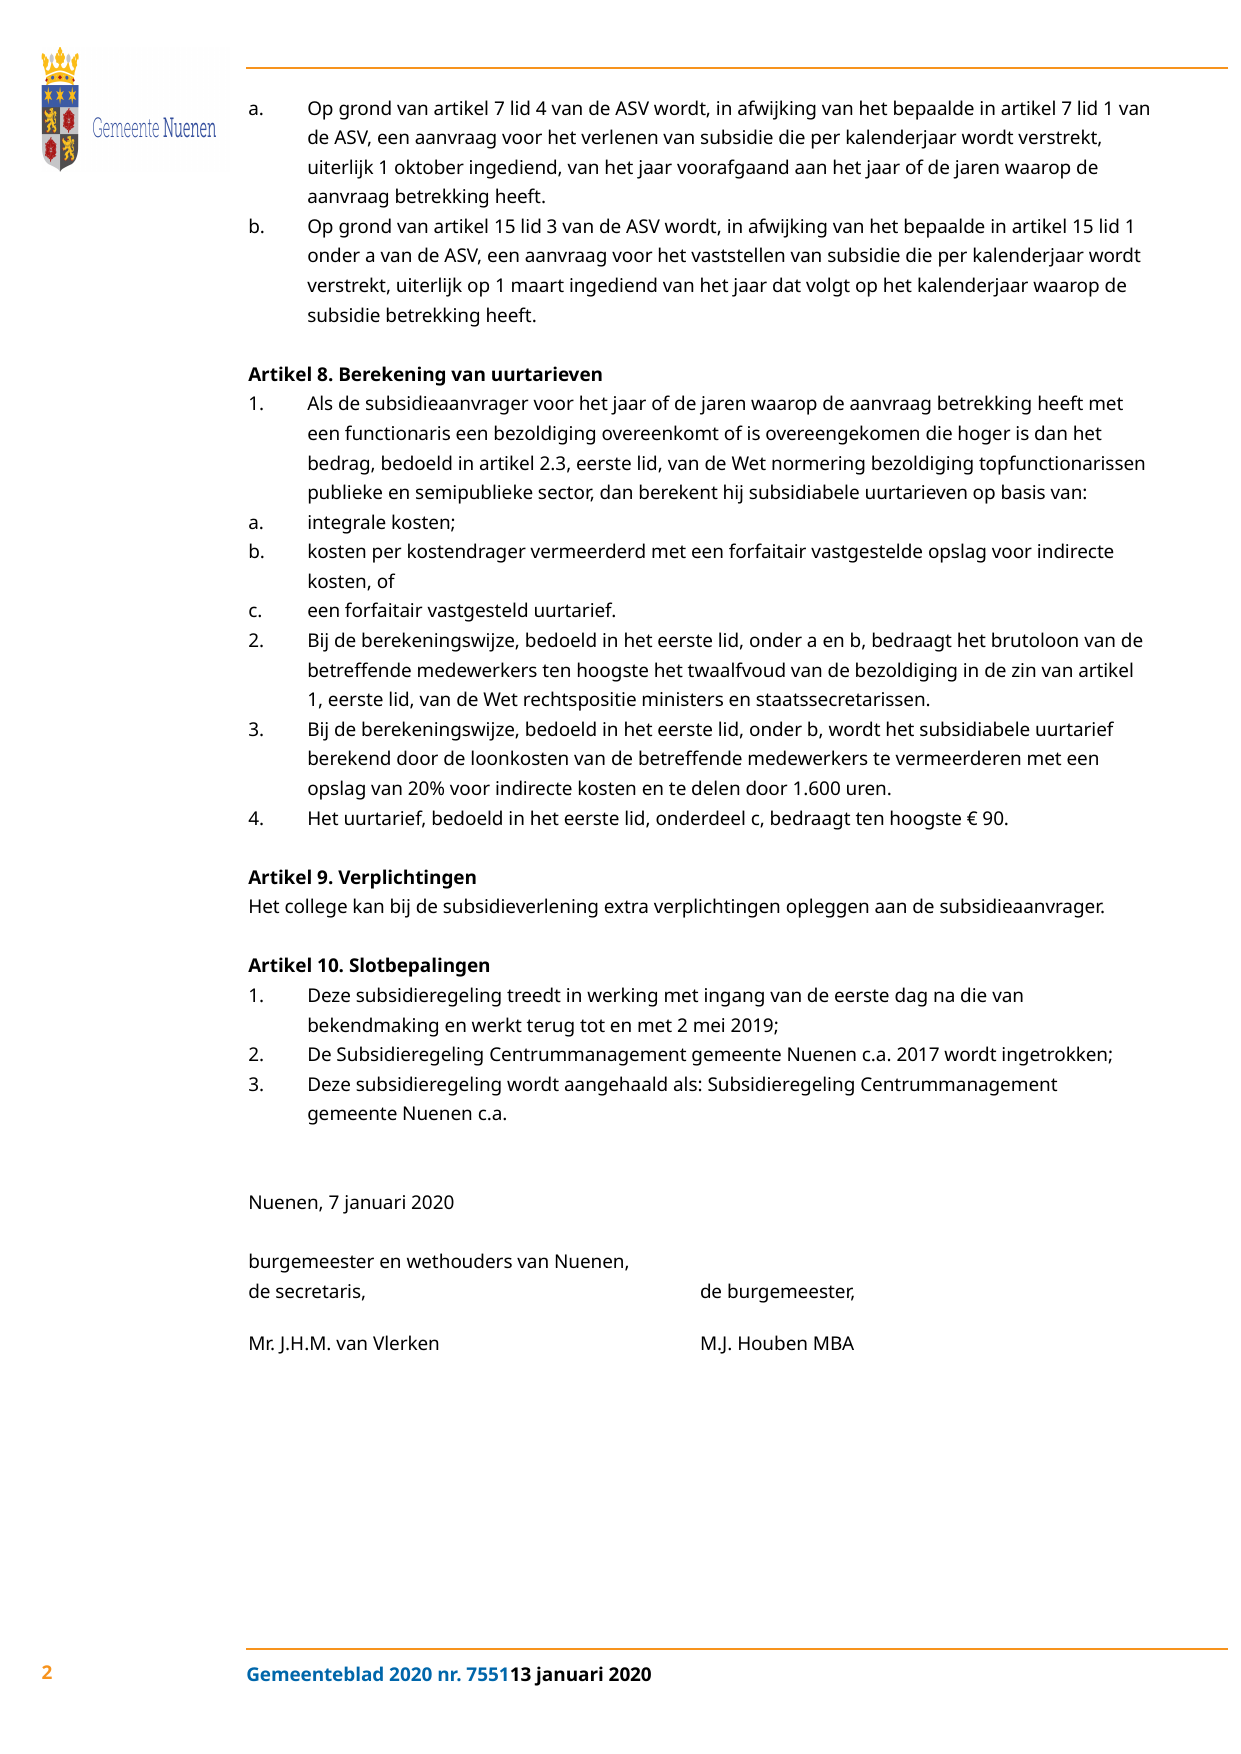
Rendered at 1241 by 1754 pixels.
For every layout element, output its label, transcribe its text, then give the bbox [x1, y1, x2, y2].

list Bij de berekeningswijze, bedoeld in het eerste lid, onder a en b, bedraagt het brutoloon van de betreffende medewerkers ten hoogste het twaalfvoud van de bezoldiging in de zin van artikel 1, eerste lid, van de Wet rechtspositie ministers en staatssecretarissen. [248, 627, 1152, 712]
list De Subsidieregeling Centrummanagement gemeente Nuenen c.a. 2017 wordt ingetrokken; [248, 1041, 1152, 1067]
text Artikel 9. Verplichtingen [248, 864, 1152, 890]
text burgemeester en wethouders van Nuenen, [248, 1248, 1152, 1274]
table_cell M.J. Houben MBA [700, 1330, 1152, 1355]
table_header de secretaris, [248, 1278, 700, 1304]
table_cell [248, 1304, 700, 1330]
list Op grond van artikel 7 lid 4 van de ASV wordt, in afwijking van het bepaalde in artikel 7 lid 1 van de ASV, een aanvraag voor het verlenen van subsidie die per kalenderjaar wordt verstrekt, uiterlijk 1 oktober ingediend, van het jaar voorafgaand aan het jaar of de jaren waarop de aanvraag betrekking heeft. [248, 95, 1152, 209]
list Bij de berekeningswijze, bedoeld in het eerste lid, onder b, wordt het subsidiabele uurtarief berekend door de loonkosten van de betreffende medewerkers te vermeerderen met een opslag van 20% voor indirecte kosten en te delen door 1.600 uren. [248, 716, 1152, 801]
list een forfaitair vastgesteld uurtarief. [248, 598, 1152, 623]
table_cell [700, 1304, 1152, 1330]
text Artikel 8. Berekening van uurtarieven [248, 361, 1152, 387]
list Op grond van artikel 15 lid 3 van de ASV wordt, in afwijking van het bepaalde in artikel 15 lid 1 onder a van de ASV, een aanvraag voor het vaststellen van subsidie die per kalenderjaar wordt verstrekt, uiterlijk op 1 maart ingediend van het jaar dat volgt op het kalenderjaar waarop de subsidie betrekking heeft. [248, 213, 1152, 328]
table_cell Mr. J.H.M. van Vlerken [248, 1330, 700, 1355]
list Deze subsidieregeling wordt aangehaald als: Subsidieregeling Centrummanagement gemeente Nuenen c.a. [248, 1071, 1152, 1126]
list Deze subsidieregeling treedt in werking met ingang van de eerste dag na die van bekendmaking en werkt terug tot en met 2 mei 2019; [248, 982, 1152, 1038]
list Als de subsidieaanvrager voor het jaar of de jaren waarop de aanvraag betrekking heeft met een functionaris een bezoldiging overeenkomt of is overeengekomen die hoger is dan het bedrag, bedoeld in artikel 2.3, eerste lid, van de Wet normering bezoldiging topfunctionarissen publieke en semipublieke sector, dan berekent hij subsidiabele uurtarieven op basis van: [248, 391, 1152, 505]
list integrale kosten; [248, 509, 1152, 535]
picture [41, 47, 231, 172]
list Het uurtarief, bedoeld in het eerste lid, onderdeel c, bedraagt ten hoogste € 90. [248, 805, 1152, 831]
text Artikel 10. Slotbepalingen [248, 953, 1152, 978]
text Nuenen, 7 januari 2020 [248, 1189, 1152, 1215]
list kosten per kostendrager vermeerderd met een forfaitair vastgestelde opslag voor indirecte kosten, of [248, 538, 1152, 594]
table_header de burgemeester, [700, 1278, 1152, 1304]
text Het college kan bij de subsidieverlening extra verplichtingen opleggen aan de subsidieaanvrager. [248, 893, 1152, 919]
